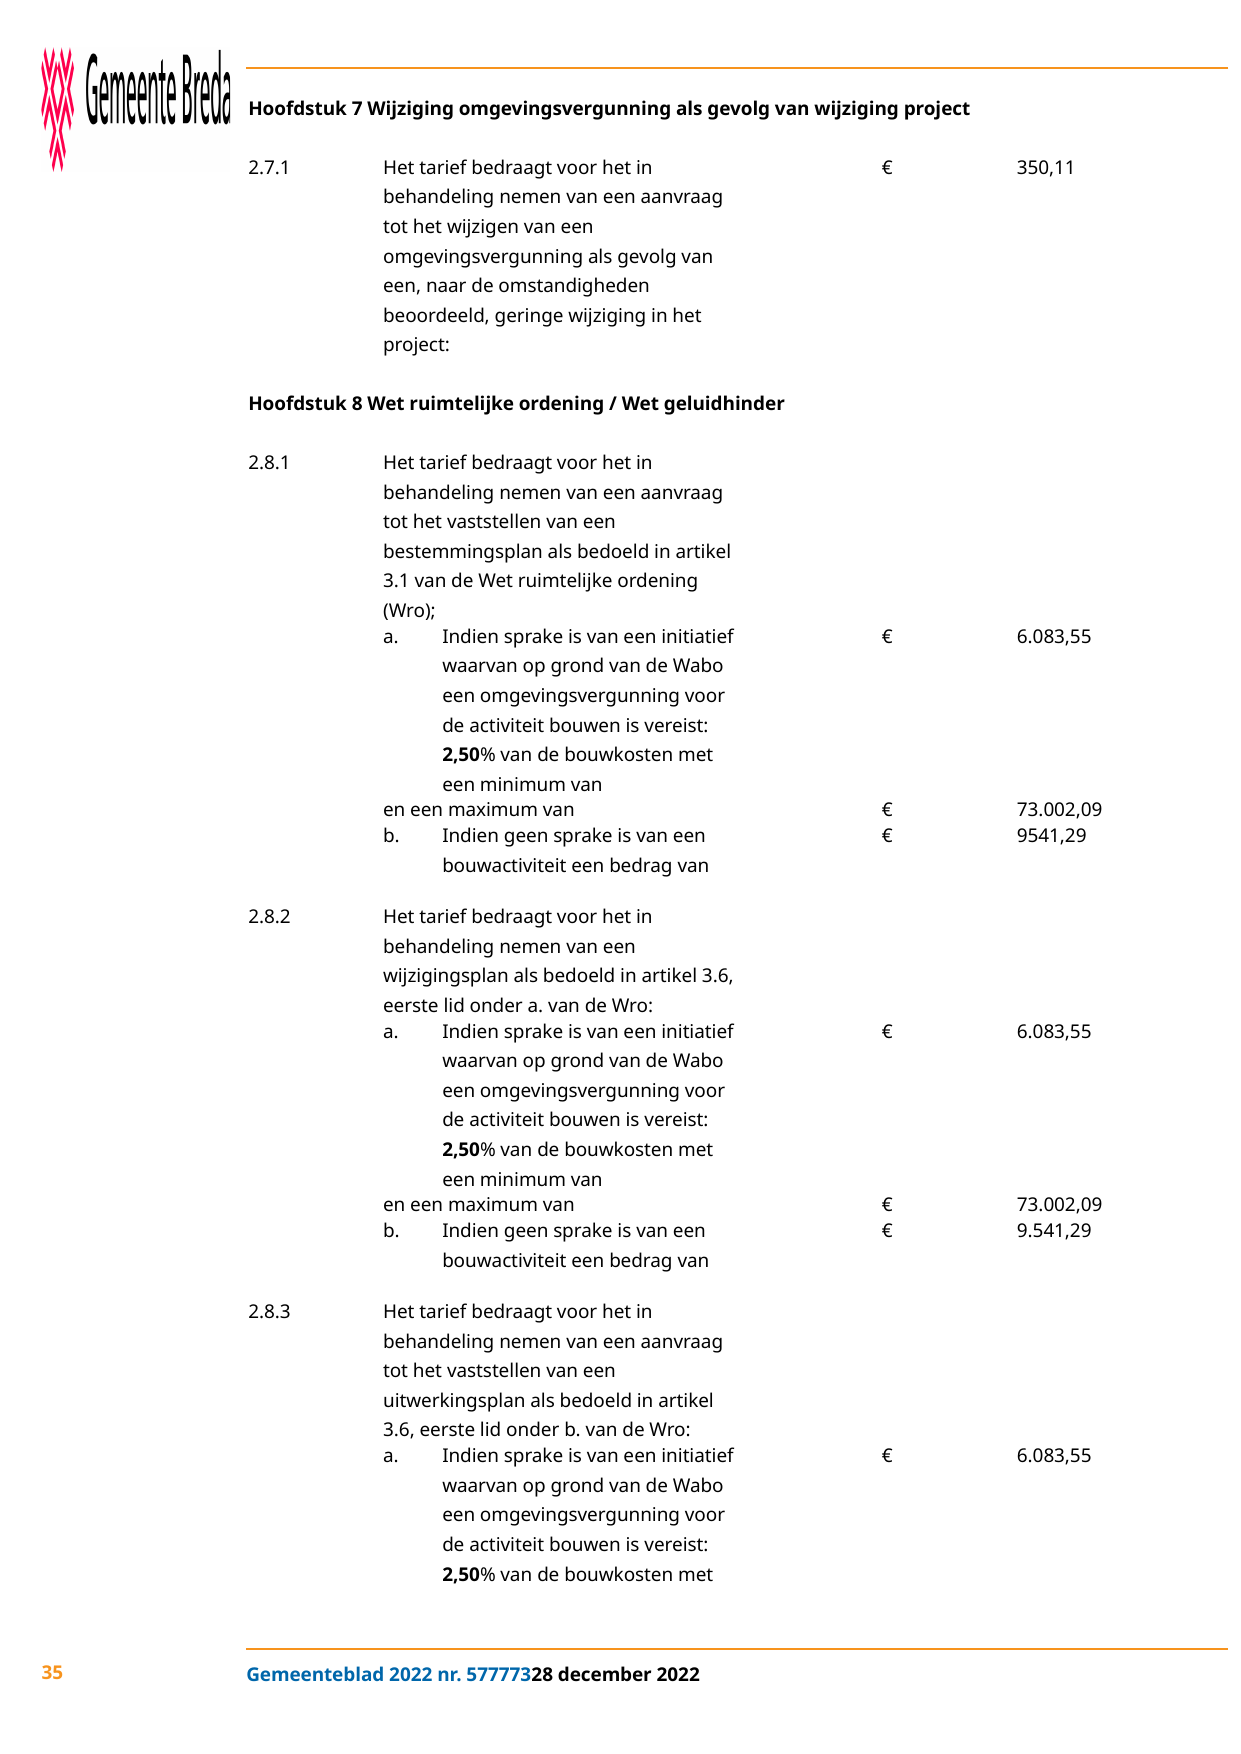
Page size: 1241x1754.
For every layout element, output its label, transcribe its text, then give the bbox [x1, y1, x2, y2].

table_cell [1017, 878, 1152, 903]
table_cell Indien sprake is van een initiatief waarvan op grond van de Wabo een omgevingsvergunning voor de activiteit bouwen is vereist: 2,50% van de bouwkosten met een minimum van [383, 623, 747, 797]
table_cell 6.083,55 [1017, 1018, 1152, 1192]
table_cell [747, 1298, 882, 1442]
table_cell 2.8.2 [248, 904, 383, 1018]
table_cell [1017, 1298, 1152, 1442]
table_cell € [882, 797, 1017, 822]
table_header € [882, 154, 1017, 357]
table_cell [248, 1192, 383, 1217]
table_cell [882, 1298, 1017, 1442]
table_cell Indien geen sprake is van een bouwactiviteit een bedrag van [383, 823, 747, 878]
table_cell [747, 823, 882, 878]
table_cell 9541,29 [1017, 823, 1152, 878]
table_cell [882, 1273, 1017, 1298]
table_cell [383, 1273, 747, 1298]
table_cell [747, 904, 882, 1018]
table_cell [747, 1443, 882, 1586]
table_header 2.8.1 [248, 449, 383, 623]
table_cell en een maximum van [383, 1192, 747, 1217]
table_header 2.7.1 [248, 154, 383, 357]
table_cell 9.541,29 [1017, 1217, 1152, 1273]
table_cell € [882, 1443, 1017, 1586]
table_cell [882, 904, 1017, 1018]
text Hoofdstuk 8 Wet ruimtelijke ordening / Wet geluidhinder [248, 390, 1152, 416]
table_cell [1017, 1273, 1152, 1298]
table_cell [1017, 904, 1152, 1018]
table_cell [248, 823, 383, 878]
table_cell [747, 797, 882, 822]
table_cell € [882, 623, 1017, 797]
table_cell Het tarief bedraagt voor het in behandeling nemen van een wijzigingsplan als bedoeld in artikel 3.6, eerste lid onder a. van de Wro: [383, 904, 747, 1018]
table_cell [747, 1273, 882, 1298]
table_cell [248, 623, 383, 797]
table_header [747, 449, 882, 623]
table_cell € [882, 1192, 1017, 1217]
table_header Het tarief bedraagt voor het in behandeling nemen van een aanvraag tot het vaststellen van een bestemmingsplan als bedoeld in artikel 3.1 van de Wet ruimtelijke ordening (Wro); [383, 449, 747, 623]
table_cell [248, 1443, 383, 1586]
table_cell [747, 1217, 882, 1273]
table_cell en een maximum van [383, 797, 747, 822]
table_cell € [882, 1217, 1017, 1273]
table_cell [248, 1217, 383, 1273]
table_cell 6.083,55 [1017, 623, 1152, 797]
table_cell [747, 878, 882, 903]
table_cell € [882, 1018, 1017, 1192]
table_cell [248, 1018, 383, 1192]
table_header [882, 449, 1017, 623]
table_cell [747, 1192, 882, 1217]
table_cell Indien geen sprake is van een bouwactiviteit een bedrag van [383, 1217, 747, 1273]
table_cell € [882, 823, 1017, 878]
table_cell Indien sprake is van een initiatief waarvan op grond van de Wabo een omgevingsvergunning voor de activiteit bouwen is vereist: 2,50% van de bouwkosten met [383, 1443, 747, 1586]
text Hoofdstuk 7 Wijziging omgevingsvergunning als gevolg van wijziging project [248, 95, 1152, 121]
table_cell [882, 878, 1017, 903]
table_header [747, 154, 882, 357]
table_cell Indien sprake is van een initiatief waarvan op grond van de Wabo een omgevingsvergunning voor de activiteit bouwen is vereist: 2,50% van de bouwkosten met een minimum van [383, 1018, 747, 1192]
table_header 350,11 [1017, 154, 1152, 357]
table_cell [747, 1018, 882, 1192]
table_cell [248, 1273, 383, 1298]
picture [41, 47, 231, 172]
table_cell [747, 623, 882, 797]
table_cell 6.083,55 [1017, 1443, 1152, 1586]
table_cell [248, 797, 383, 822]
table_cell [383, 878, 747, 903]
table_cell [248, 878, 383, 903]
table_cell 73.002,09 [1017, 797, 1152, 822]
table_header Het tarief bedraagt voor het in behandeling nemen van een aanvraag tot het wijzigen van een omgevingsvergunning als gevolg van een, naar de omstandigheden beoordeeld, geringe wijziging in het project: [383, 154, 747, 357]
table_cell 73.002,09 [1017, 1192, 1152, 1217]
table_cell Het tarief bedraagt voor het in behandeling nemen van een aanvraag tot het vaststellen van een uitwerkingsplan als bedoeld in artikel 3.6, eerste lid onder b. van de Wro: [383, 1298, 747, 1442]
table_header [1017, 449, 1152, 623]
table_cell 2.8.3 [248, 1298, 383, 1442]
